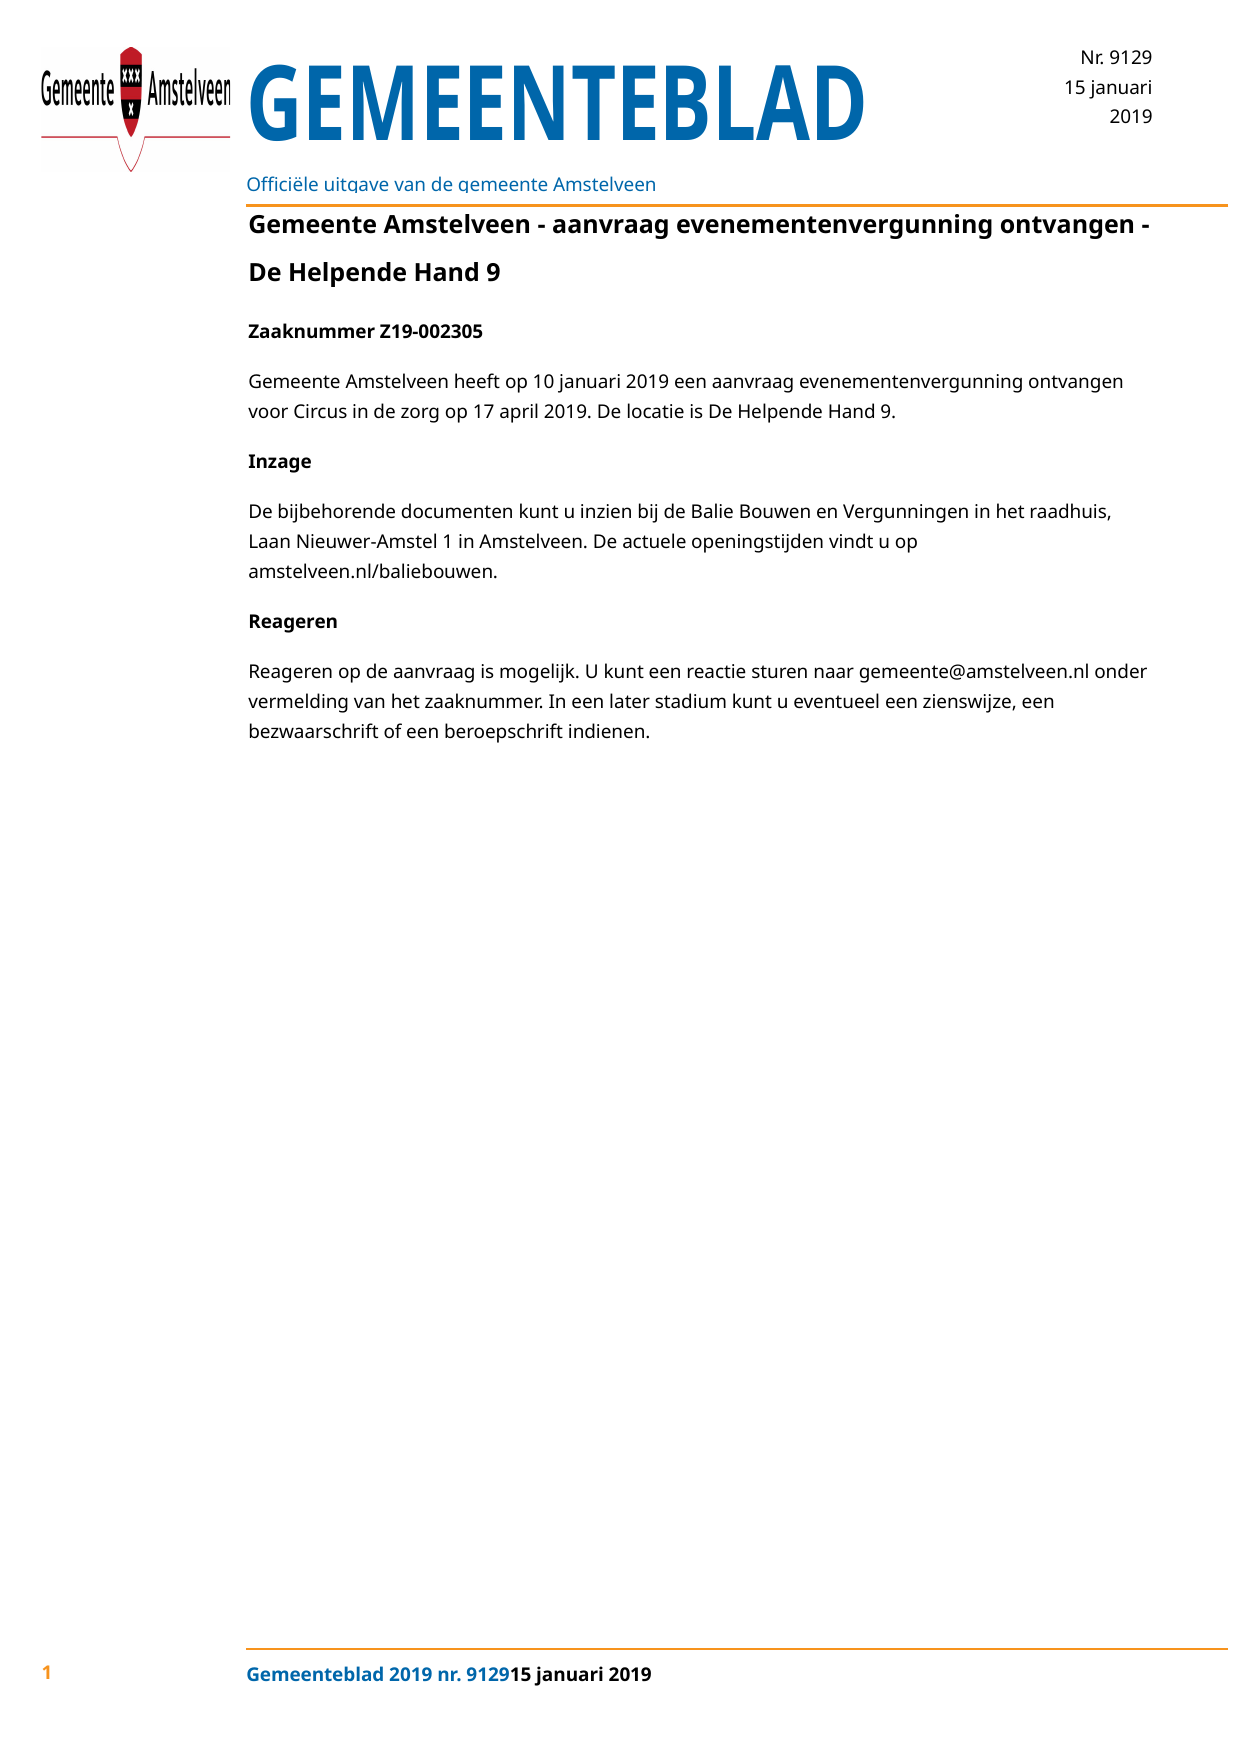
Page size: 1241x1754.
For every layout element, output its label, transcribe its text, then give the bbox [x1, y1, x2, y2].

picture [41, 47, 231, 172]
text Gemeente Amstelveen - aanvraag evenementenvergunning ontvangen - De Helpende Hand 9 [248, 207, 1152, 288]
text Gemeente Amstelveen heeft op 10 januari 2019 een aanvraag evenementenvergunning ontvangen voor Circus in de zorg op 17 april 2019. De locatie is De Helpende Hand 9. [248, 368, 1152, 424]
text De bijbehorende documenten kunt u inzien bij de Balie Bouwen en Vergunningen in het raadhuis, Laan Nieuwer-Amstel 1 in Amstelveen. De actuele openingstijden vindt u op amstelveen.nl/baliebouwen. [248, 499, 1152, 584]
text Reageren op de aanvraag is mogelijk. U kunt een reactie sturen naar gemeente@amstelveen.nl onder vermelding van het zaaknummer. In een later stadium kunt u eventueel een zienswijze, een bezwaarschrift of een beroepschrift indienen. [248, 659, 1152, 744]
text Reageren [248, 608, 1152, 634]
text Inzage [248, 448, 1152, 474]
text Zaaknummer Z19-002305 [248, 318, 1152, 344]
